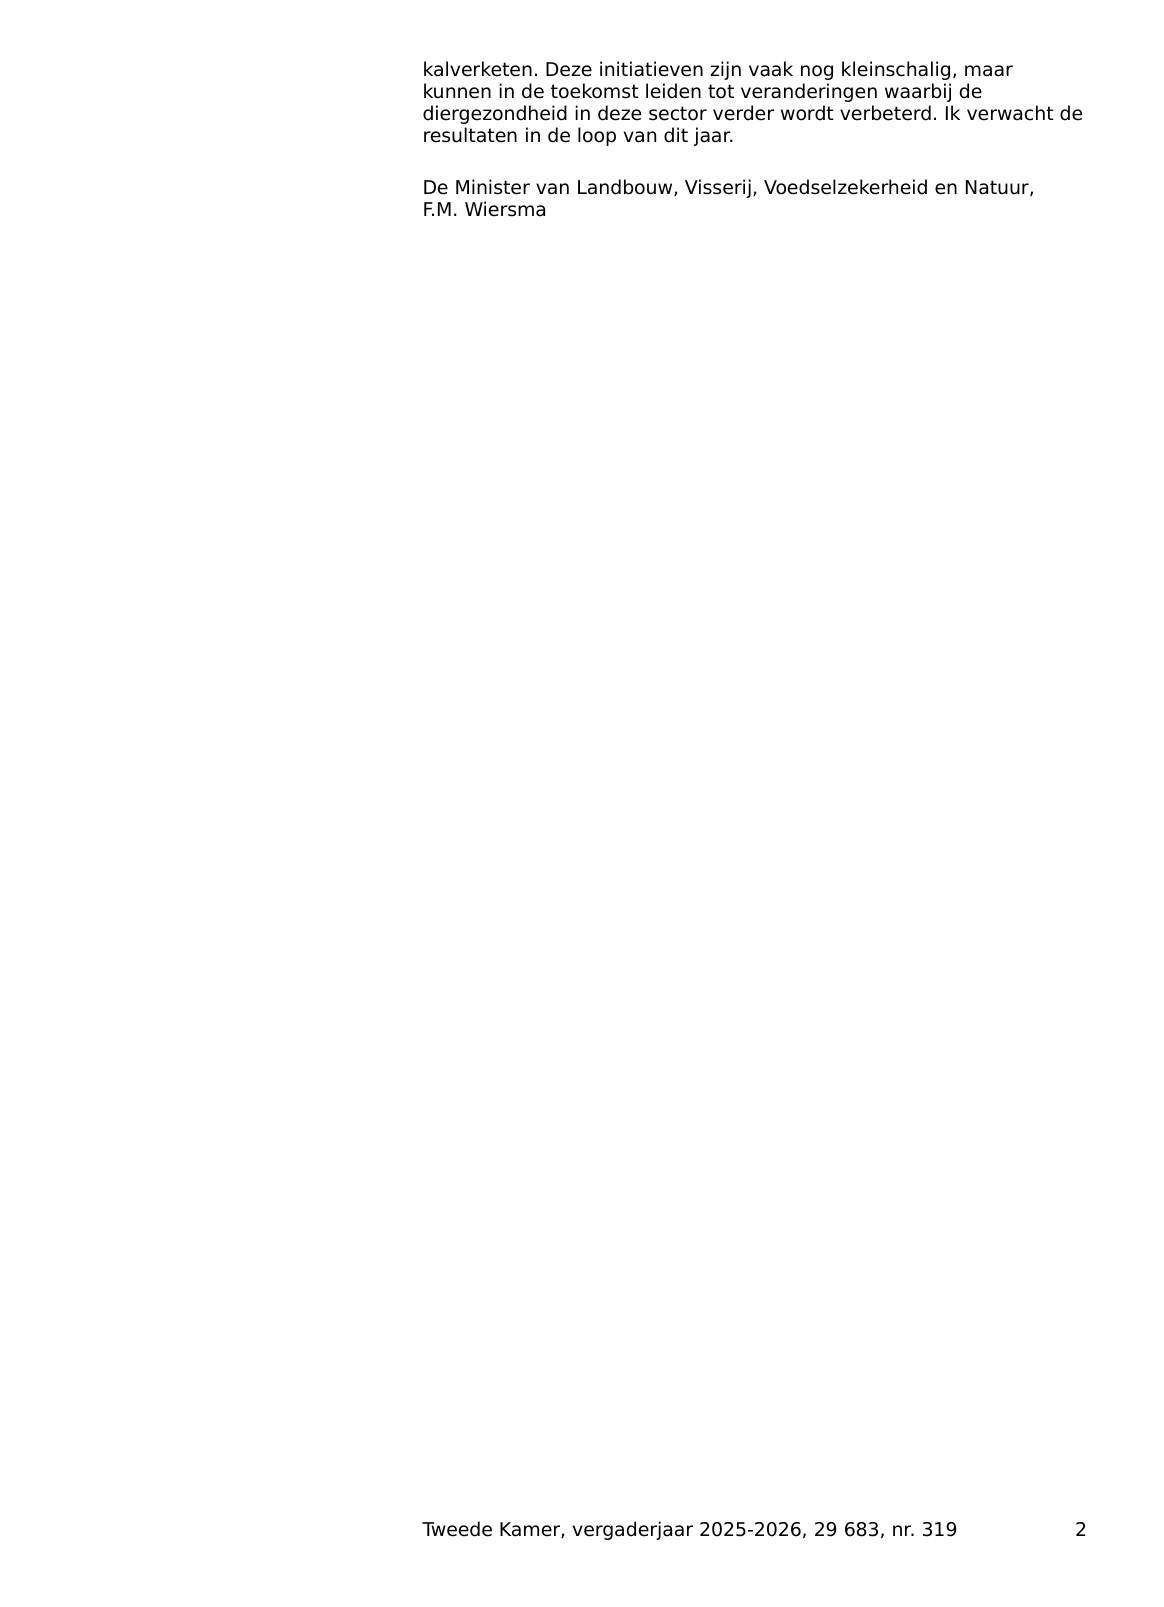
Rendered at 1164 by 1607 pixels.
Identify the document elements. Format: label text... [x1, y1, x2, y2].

text De Minister van Landbouw, Visserij, Voedselzekerheid en Natuur, F.M. Wiersma [422, 177, 1087, 221]
text kalverketen. Deze initiatieven zijn vaak nog kleinschalig, maar kunnen in de toekomst leiden tot veranderingen waarbij de diergezondheid in deze sector verder wordt verbeterd. Ik verwacht de resultaten in de loop van dit jaar. [422, 59, 1087, 147]
